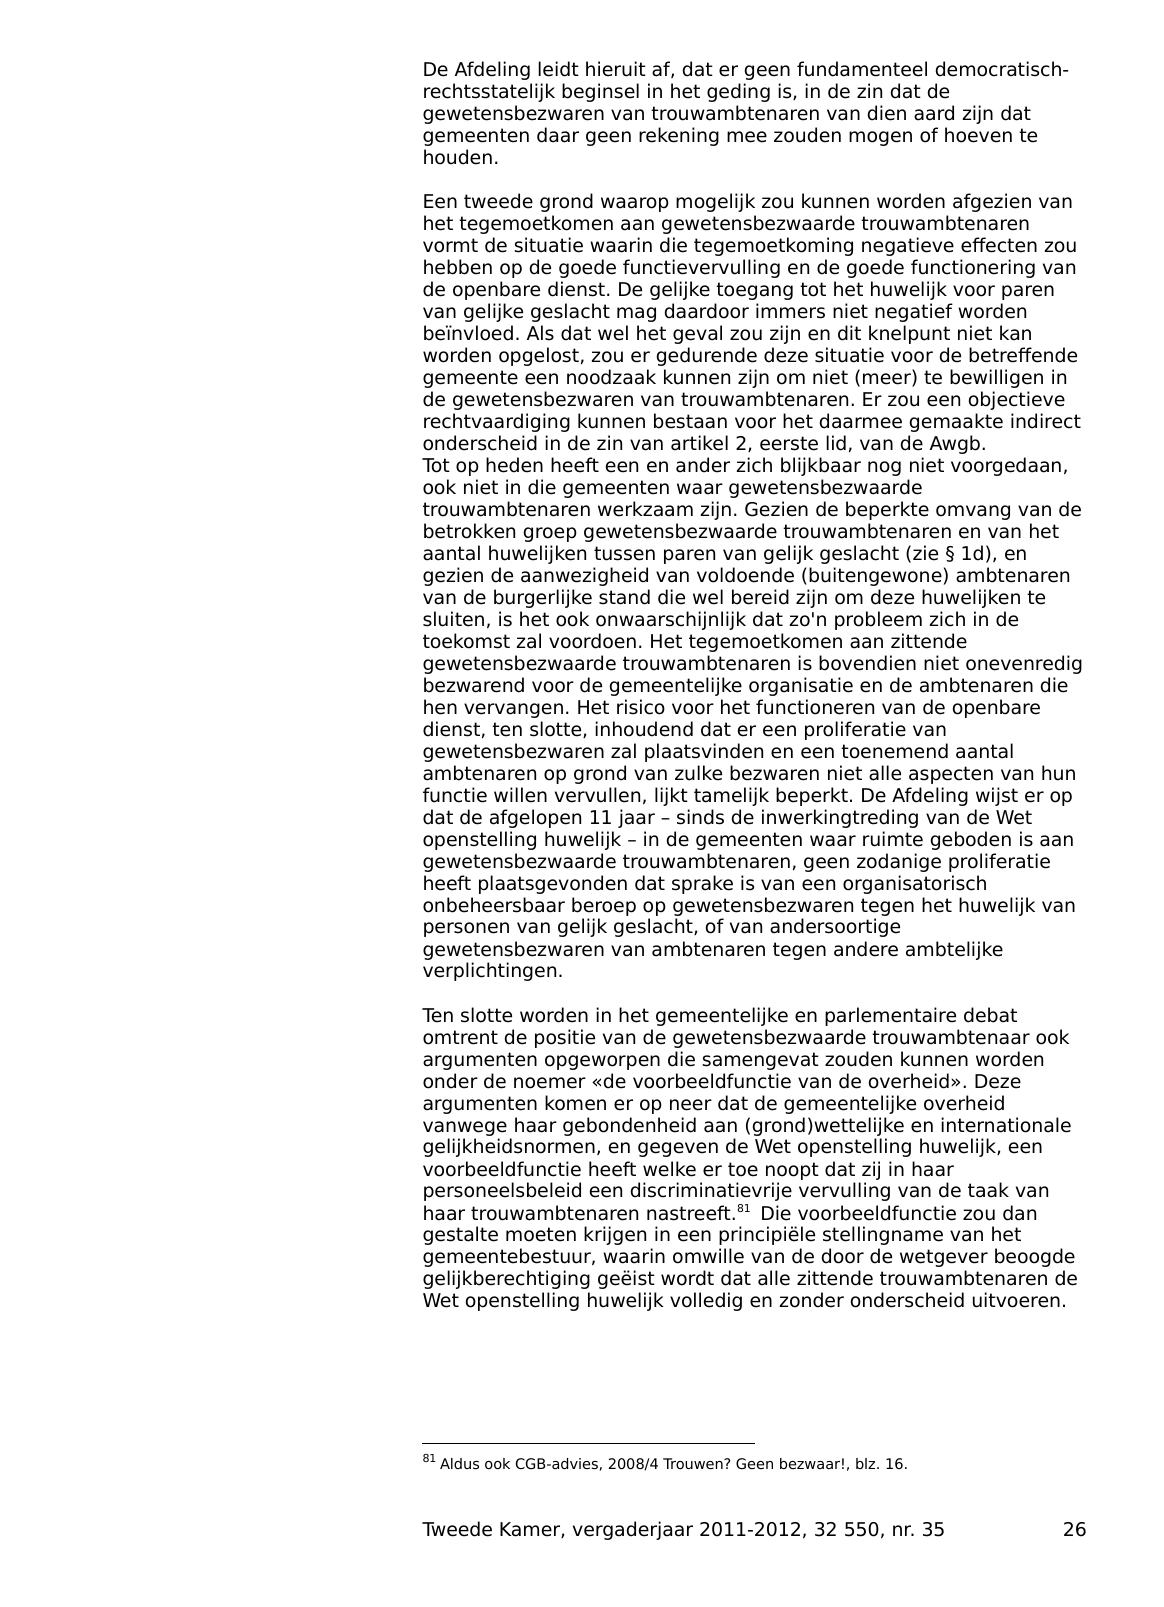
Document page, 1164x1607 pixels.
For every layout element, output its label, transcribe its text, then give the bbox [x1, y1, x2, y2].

text Ten slotte worden in het gemeentelijke en parlementaire debat omtrent de positie van de gewetensbezwaarde trouwambtenaar ook argumenten opgeworpen die samengevat zouden kunnen worden onder de noemer «de voorbeeldfunctie van de overheid». Deze argumenten komen er op neer dat de gemeentelijke overheid vanwege haar gebondenheid aan (grond)wettelijke en internationale gelijkheidsnormen, en gegeven de Wet openstelling huwelijk, een voorbeeldfunctie heeft welke er toe noopt dat zij in haar personeelsbeleid een discriminatievrije vervulling van de taak van haar trouwambtenaren nastreeft. Die voorbeeldfunctie zou dan gestalte moeten krijgen in een principiële stellingname van het gemeentebestuur, waarin omwille van de door de wetgever beoogde gelijkberechtiging geëist wordt dat alle zittende trouwambtenaren de Wet openstelling huwelijk volledig en zonder onderscheid uitvoeren. [422, 1004, 1087, 1312]
text Tot op heden heeft een en ander zich blijkbaar nog niet voorgedaan, ook niet in die gemeenten waar gewetensbezwaarde trouwambtenaren werkzaam zijn. Gezien de beperkte omvang van de betrokken groep gewetensbezwaarde trouwambtenaren en van het aantal huwelijken tussen paren van gelijk geslacht (zie § 1d), en gezien de aanwezigheid van voldoende (buitengewone) ambtenaren van de burgerlijke stand die wel bereid zijn om deze huwelijken te sluiten, is het ook onwaarschijnlijk dat zo'n probleem zich in de toekomst zal voordoen. Het tegemoetkomen aan zittende gewetensbezwaarde trouwambtenaren is bovendien niet onevenredig bezwarend voor de gemeentelijke organisatie en de ambtenaren die hen vervangen. Het risico voor het functioneren van de openbare dienst, ten slotte, inhoudend dat er een proliferatie van gewetensbezwaren zal plaatsvinden en een toenemend aantal ambtenaren op grond van zulke bezwaren niet alle aspecten van hun functie willen vervullen, lijkt tamelijk beperkt. De Afdeling wijst er op dat de afgelopen 11 jaar – sinds de inwerkingtreding van de Wet openstelling huwelijk – in de gemeenten waar ruimte geboden is aan gewetensbezwaarde trouwambtenaren, geen zodanige proliferatie heeft plaatsgevonden dat sprake is van een organisatorisch onbeheersbaar beroep op gewetensbezwaren tegen het huwelijk van personen van gelijk geslacht, of van andersoortige gewetensbezwaren van ambtenaren tegen andere ambtelijke verplichtingen. [422, 455, 1087, 982]
text Een tweede grond waarop mogelijk zou kunnen worden afgezien van het tegemoetkomen aan gewetensbezwaarde trouwambtenaren vormt de situatie waarin die tegemoetkoming negatieve effecten zou hebben op de goede functievervulling en de goede functionering van de openbare dienst. De gelijke toegang tot het huwelijk voor paren van gelijke geslacht mag daardoor immers niet negatief worden beïnvloed. Als dat wel het geval zou zijn en dit knelpunt niet kan worden opgelost, zou er gedurende deze situatie voor de betreffende gemeente een noodzaak kunnen zijn om niet (meer) te bewilligen in de gewetensbezwaren van trouwambtenaren. Er zou een objectieve rechtvaardiging kunnen bestaan voor het daarmee gemaakte indirect onderscheid in de zin van artikel 2, eerste lid, van de Awgb. [422, 191, 1087, 455]
text De Afdeling leidt hieruit af, dat er geen fundamenteel democratisch-rechtsstatelijk beginsel in het geding is, in de zin dat de gewetensbezwaren van trouwambtenaren van dien aard zijn dat gemeenten daar geen rekening mee zouden mogen of hoeven te houden. [422, 59, 1087, 169]
text Aldus ook CGB-advies, 2008/4 Trouwen? Geen bezwaar!, blz. 16. [422, 1452, 1087, 1474]
